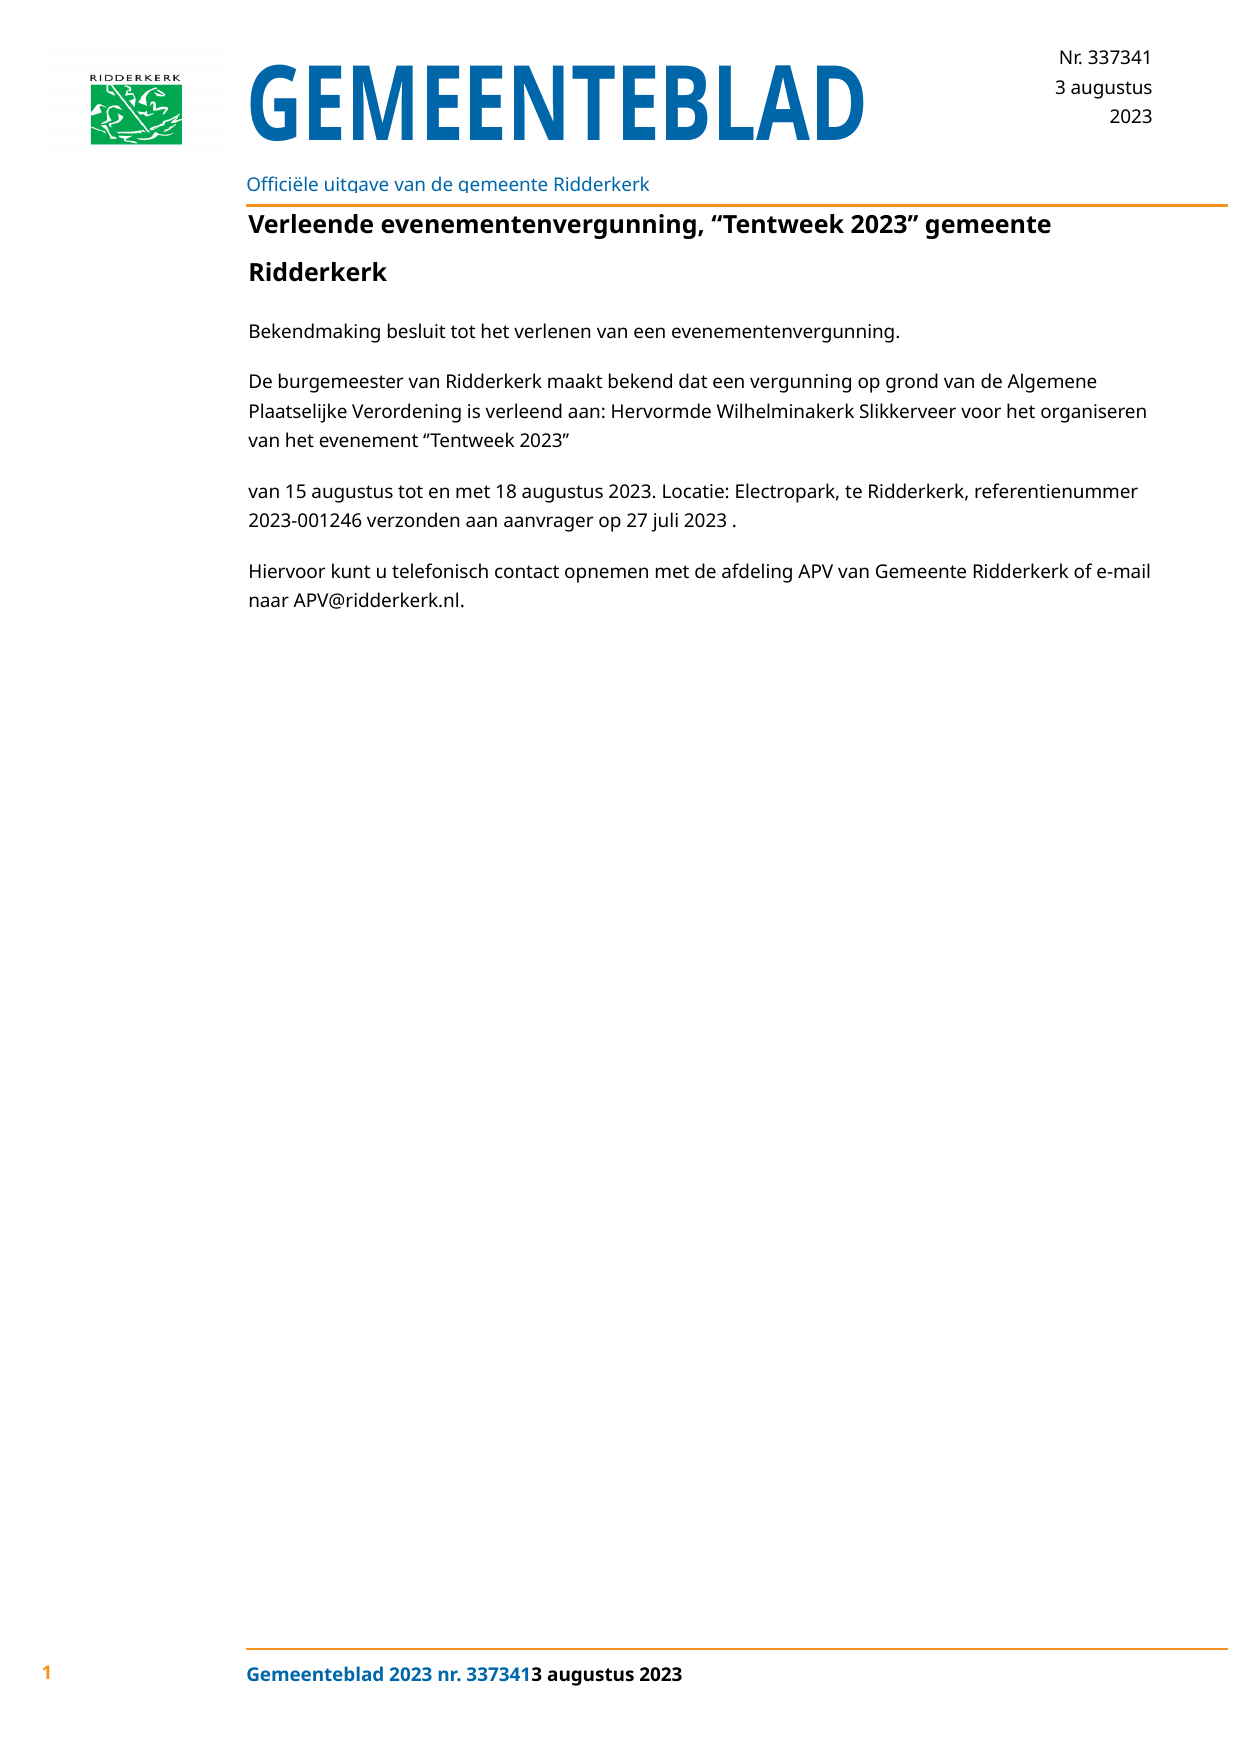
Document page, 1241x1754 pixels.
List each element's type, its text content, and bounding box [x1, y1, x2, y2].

picture [41, 47, 231, 172]
text De burgemeester van Ridderkerk maakt bekend dat een vergunning op grond van de Algemene Plaatselijke Verordening is verleend aan: Hervormde Wilhelminakerk Slikkerveer voor het organiseren van het evenement ‘’Tentweek 2023’’ [248, 368, 1152, 453]
text Hiervoor kunt u telefonisch contact opnemen met de afdeling APV van Gemeente Ridderkerk of e-mail naar APV@ridderkerk.nl. [248, 558, 1152, 613]
text Bekendmaking besluit tot het verlenen van een evenementenvergunning. [248, 318, 1152, 344]
text van 15 augustus tot en met 18 augustus 2023. Locatie: Electropark, te Ridderkerk, referentienummer 2023-001246 verzonden aan aanvrager op 27 juli 2023 . [248, 478, 1152, 533]
text Verleende evenementenvergunning, “Tentweek 2023’’ gemeente Ridderkerk [248, 207, 1152, 288]
